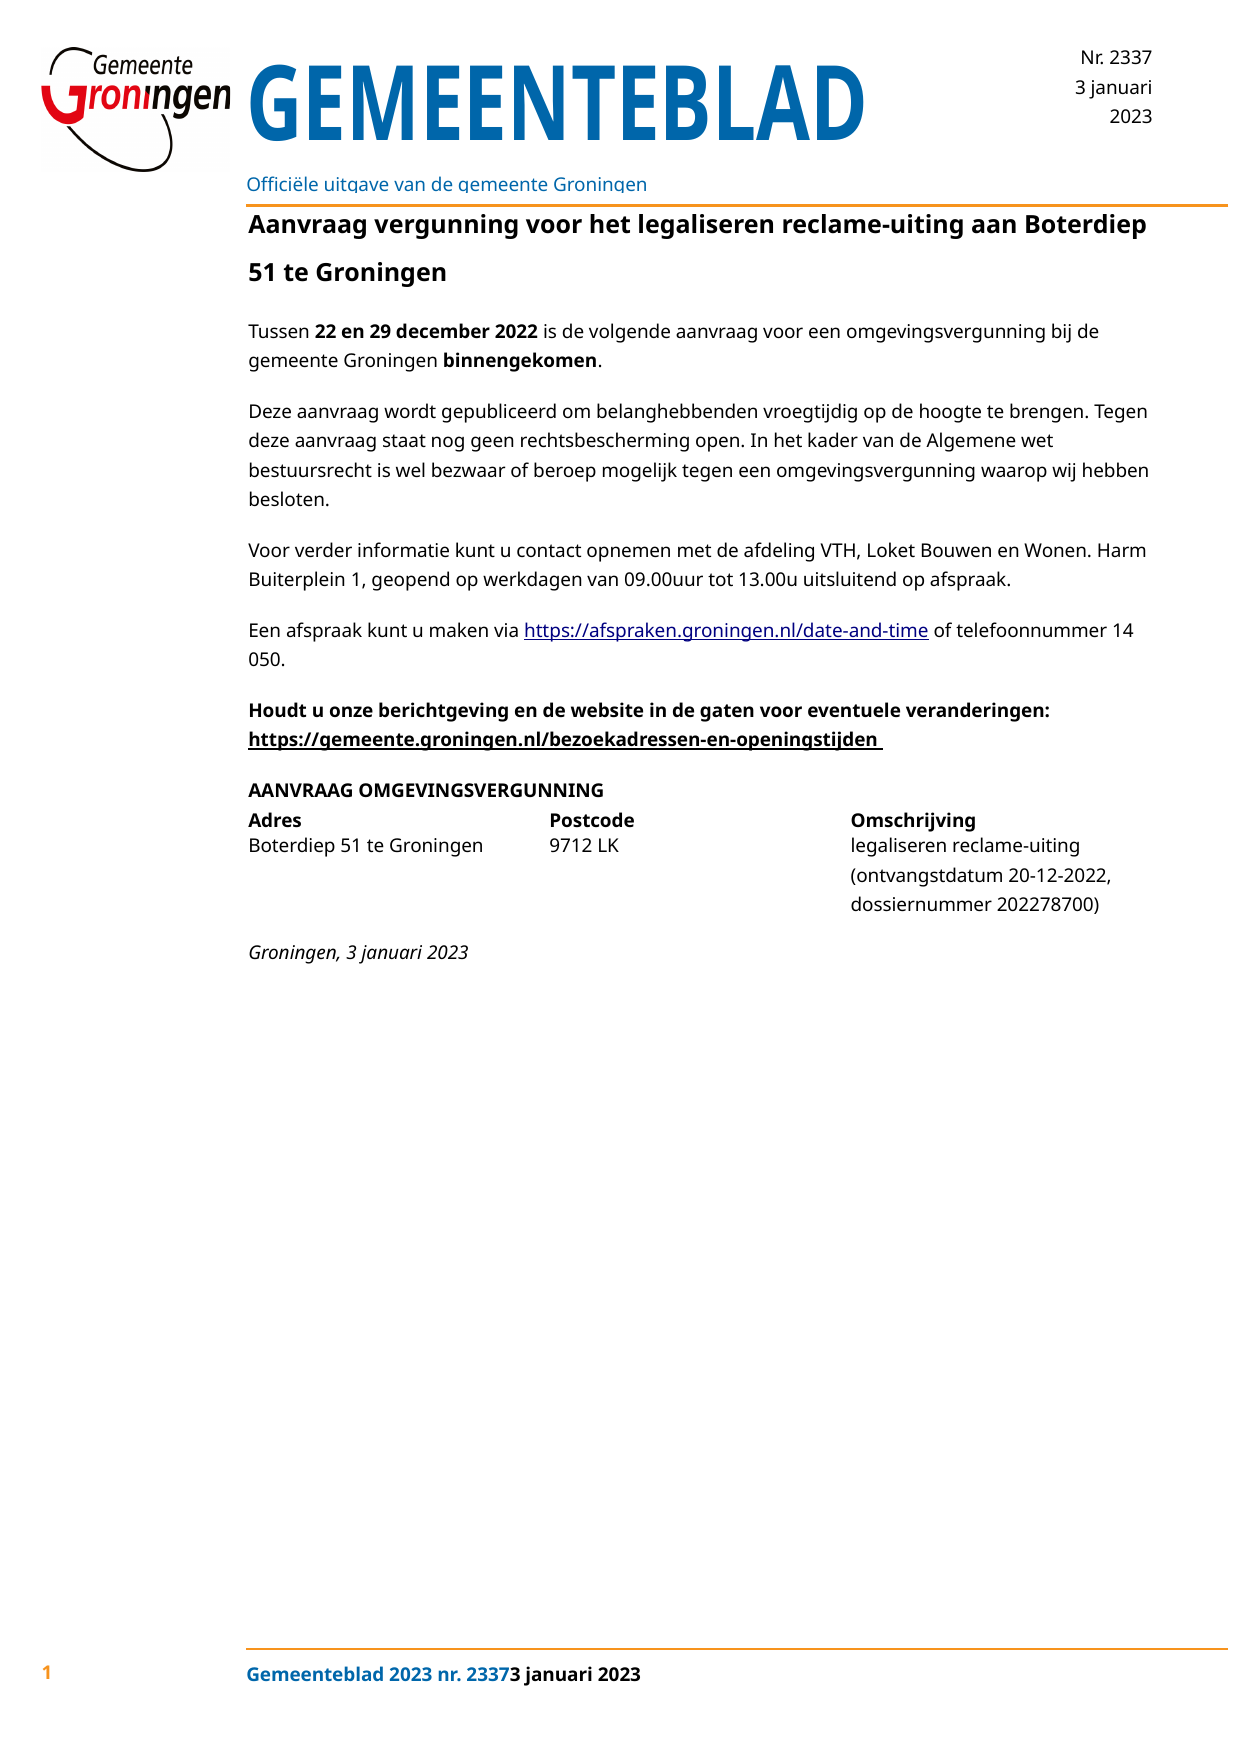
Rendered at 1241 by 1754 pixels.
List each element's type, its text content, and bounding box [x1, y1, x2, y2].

text Aanvraag vergunning voor het legaliseren reclame-uiting aan Boterdiep 51 te Groningen [248, 207, 1152, 288]
table_header Postcode [549, 807, 850, 832]
text Houdt u onze berichtgeving en de website in de gaten voor eventuele veranderingen: https://gemeente.groningen.nl/bezoekadressen-en-openingstijden [248, 697, 1152, 752]
text Tussen 22 en 29 december 2022 is de volgende aanvraag voor een omgevingsvergunning bij de gemeente Groningen binnengekomen. [248, 318, 1152, 373]
table_header Omschrijving [850, 807, 1152, 832]
picture [41, 47, 231, 172]
text Deze aanvraag wordt gepubliceerd om belanghebbenden vroegtijdig op de hoogte te brengen. Tegen deze aanvraag staat nog geen rechtsbescherming open. In het kader van de Algemene wet bestuursrecht is wel bezwaar of beroep mogelijk tegen een omgevingsvergunning waarop wij hebben besloten. [248, 398, 1152, 512]
text Voor verder informatie kunt u contact opnemen met de afdeling VTH, Loket Bouwen en Wonen. Harm Buiterplein 1, geopend op werkdagen van 09.00uur tot 13.00u uitsluitend op afspraak. [248, 537, 1152, 592]
table_cell Boterdiep 51 te Groningen [248, 833, 549, 917]
table_header Adres [248, 807, 549, 832]
text AANVRAAG OMGEVINGSVERGUNNING [248, 777, 1152, 803]
text Groningen, 3 januari 2023 [248, 939, 1152, 964]
text Een afspraak kunt u maken via https://afspraken.groningen.nl/date-and-time of telefoonnummer 14 050. [248, 617, 1152, 672]
table_cell legaliseren reclame-uiting (ontvangstdatum 20-12-2022, dossiernummer 202278700) [850, 833, 1152, 917]
table_cell 9712 LK [549, 833, 850, 917]
